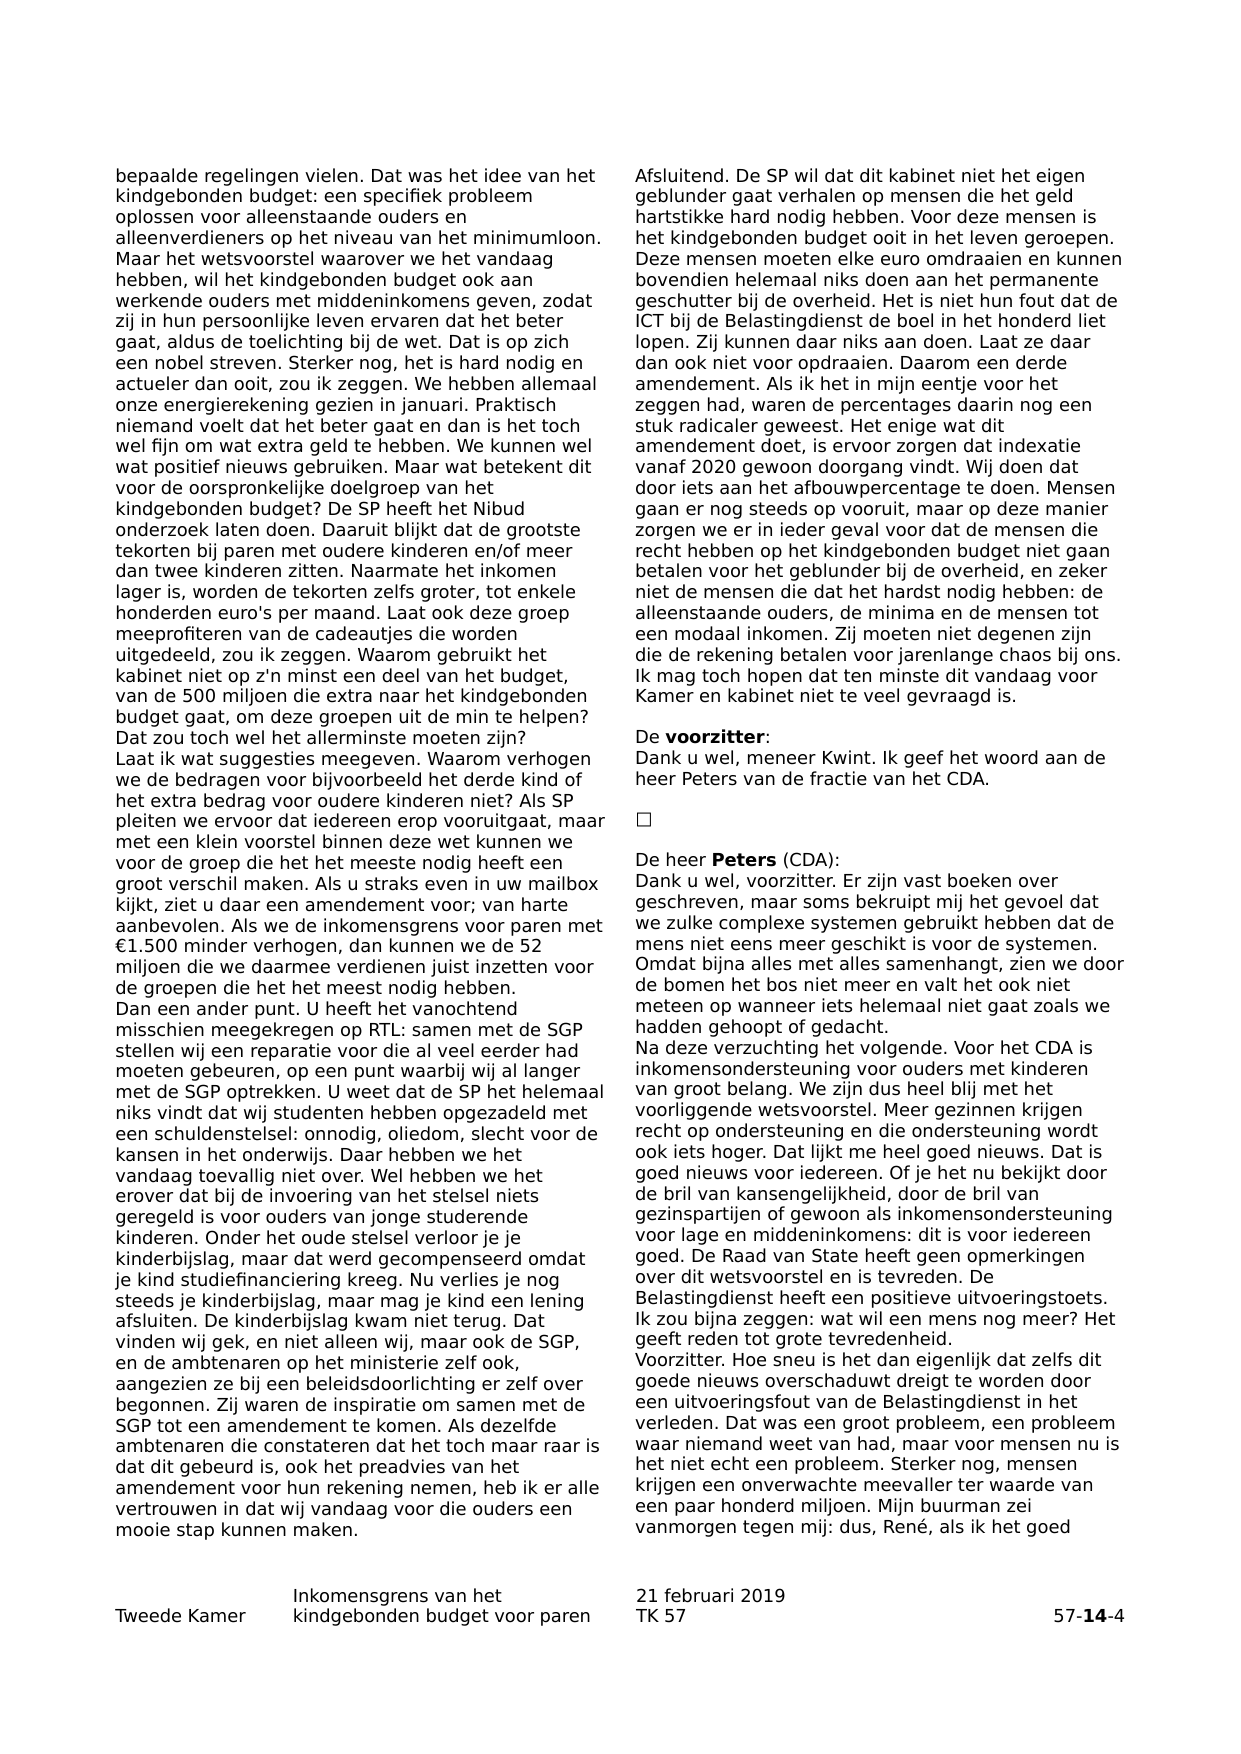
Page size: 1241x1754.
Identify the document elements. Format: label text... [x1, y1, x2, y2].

text Voorzitter. Hoe sneu is het dan eigenlijk dat zelfs dit goede nieuws overschaduwt dreigt te worden door een uitvoeringsfout van de Belastingdienst in het verleden. Dat was een groot probleem, een probleem waar niemand weet van had, maar voor mensen nu is het niet echt een probleem. Sterker nog, mensen krijgen een onverwachte meevaller ter waarde van een paar honderd miljoen. Mijn buurman zei vanmorgen tegen mij: dus, René, als ik het goed [635, 1350, 1125, 1537]
text Na deze verzuchting het volgende. Voor het CDA is inkomensondersteuning voor ouders met kinderen van groot belang. We zijn dus heel blij met het voorliggende wetsvoorstel. Meer gezinnen krijgen recht op ondersteuning en die ondersteuning wordt ook iets hoger. Dat lijkt me heel goed nieuws. Dat is goed nieuws voor iedereen. Of je het nu bekijkt door de bril van kansengelijkheid, door de bril van gezinspartijen of gewoon als inkomensondersteuning voor lage en middeninkomens: dit is voor iedereen goed. De Raad van State heeft geen opmerkingen over dit wetsvoorstel en is tevreden. De Belastingdienst heeft een positieve uitvoeringstoets. Ik zou bijna zeggen: wat wil een mens nog meer? Het geeft reden tot grote tevredenheid. [635, 1037, 1125, 1350]
text bepaalde regelingen vielen. Dat was het idee van het kindgebonden budget: een specifiek probleem oplossen voor alleenstaande ouders en alleenverdieners op het niveau van het minimumloon. [115, 165, 605, 249]
text Dan een ander punt. U heeft het vanochtend misschien meegekregen op RTL: samen met de SGP stellen wij een reparatie voor die al veel eerder had moeten gebeuren, op een punt waarbij wij al langer met de SGP optrekken. U weet dat de SP het helemaal niks vindt dat wij studenten hebben opgezadeld met een schuldenstelsel: onnodig, oliedom, slecht voor de kansen in het onderwijs. Daar hebben we het vandaag toevallig niet over. Wel hebben we het erover dat bij de invoering van het stelsel niets geregeld is voor ouders van jonge studerende kinderen. Onder het oude stelsel verloor je je kinderbijslag, maar dat werd gecompenseerd omdat je kind studiefinanciering kreeg. Nu verlies je nog steeds je kinderbijslag, maar mag je kind een lening afsluiten. De kinderbijslag kwam niet terug. Dat vinden wij gek, en niet alleen wij, maar ook de SGP, en de ambtenaren op het ministerie zelf ook, aangezien ze bij een beleidsdoorlichting er zelf over begonnen. Zij waren de inspiratie om samen met de SGP tot een amendement te komen. Als dezelfde ambtenaren die constateren dat het toch maar raar is dat dit gebeurd is, ook het preadvies van het amendement voor hun rekening nemen, heb ik er alle vertrouwen in dat wij vandaag voor die ouders een mooie stap kunnen maken. [115, 999, 605, 1540]
text Afsluitend. De SP wil dat dit kabinet niet het eigen geblunder gaat verhalen op mensen die het geld hartstikke hard nodig hebben. Voor deze mensen is het kindgebonden budget ooit in het leven geroepen. Deze mensen moeten elke euro omdraaien en kunnen bovendien helemaal niks doen aan het permanente geschutter bij de overheid. Het is niet hun fout dat de ICT bij de Belastingdienst de boel in het honderd liet lopen. Zij kunnen daar niks aan doen. Laat ze daar dan ook niet voor opdraaien. Daarom een derde amendement. Als ik het in mijn eentje voor het zeggen had, waren de percentages daarin nog een stuk radicaler geweest. Het enige wat dit amendement doet, is ervoor zorgen dat indexatie vanaf 2020 gewoon doorgang vindt. Wij doen dat door iets aan het afbouwpercentage te doen. Mensen gaan er nog steeds op vooruit, maar op deze manier zorgen we er in ieder geval voor dat de mensen die recht hebben op het kindgebonden budget niet gaan betalen voor het geblunder bij de overheid, en zeker niet de mensen die dat het hardst nodig hebben: de alleenstaande ouders, de minima en de mensen tot een modaal inkomen. Zij moeten niet degenen zijn die de rekening betalen voor jarenlange chaos bij ons. Ik mag toch hopen dat ten minste dit vandaag voor Kamer en kabinet niet te veel gevraagd is. [635, 165, 1125, 707]
text Dank u wel, meneer Kwint. Ik geef het woord aan de heer Peters van de fractie van het CDA. [635, 748, 1125, 789]
text De heer Peters (CDA): [635, 850, 1125, 871]
text Dank u wel, voorzitter. Er zijn vast boeken over geschreven, maar soms bekruipt mij het gevoel dat we zulke complexe systemen gebruikt hebben dat de mens niet eens meer geschikt is voor de systemen. Omdat bijna alles met alles samenhangt, zien we door de bomen het bos niet meer en valt het ook niet meteen op wanneer iets helemaal niet gaat zoals we hadden gehoopt of gedacht. [635, 871, 1125, 1037]
text Maar het wetsvoorstel waarover we het vandaag hebben, wil het kindgebonden budget ook aan werkende ouders met middeninkomens geven, zodat zij in hun persoonlijke leven ervaren dat het beter gaat, aldus de toelichting bij de wet. Dat is op zich een nobel streven. Sterker nog, het is hard nodig en actueler dan ooit, zou ik zeggen. We hebben allemaal onze energierekening gezien in januari. Praktisch niemand voelt dat het beter gaat en dan is het toch wel fijn om wat extra geld te hebben. We kunnen wel wat positief nieuws gebruiken. Maar wat betekent dit voor de oorspronkelijke doelgroep van het kindgebonden budget? De SP heeft het Nibud onderzoek laten doen. Daaruit blijkt dat de grootste tekorten bij paren met oudere kinderen en/of meer dan twee kinderen zitten. Naarmate het inkomen lager is, worden de tekorten zelfs groter, tot enkele honderden euro's per maand. Laat ook deze groep meeprofiteren van de cadeautjes die worden uitgedeeld, zou ik zeggen. Waarom gebruikt het kabinet niet op z'n minst een deel van het budget, van de 500 miljoen die extra naar het kindgebonden budget gaat, om deze groepen uit de min te helpen? Dat zou toch wel het allerminste moeten zijn? [115, 249, 605, 749]
text Laat ik wat suggesties meegeven. Waarom verhogen we de bedragen voor bijvoorbeeld het derde kind of het extra bedrag voor oudere kinderen niet? Als SP pleiten we ervoor dat iedereen erop vooruitgaat, maar met een klein voorstel binnen deze wet kunnen we voor de groep die het het meeste nodig heeft een groot verschil maken. Als u straks even in uw mailbox kijkt, ziet u daar een amendement voor; van harte aanbevolen. Als we de inkomensgrens voor paren met €1.500 minder verhogen, dan kunnen we de 52 miljoen die we daarmee verdienen juist inzetten voor de groepen die het het meest nodig hebben. [115, 749, 605, 999]
text ⬜ [635, 809, 1125, 830]
text De voorzitter: [635, 727, 1125, 748]
